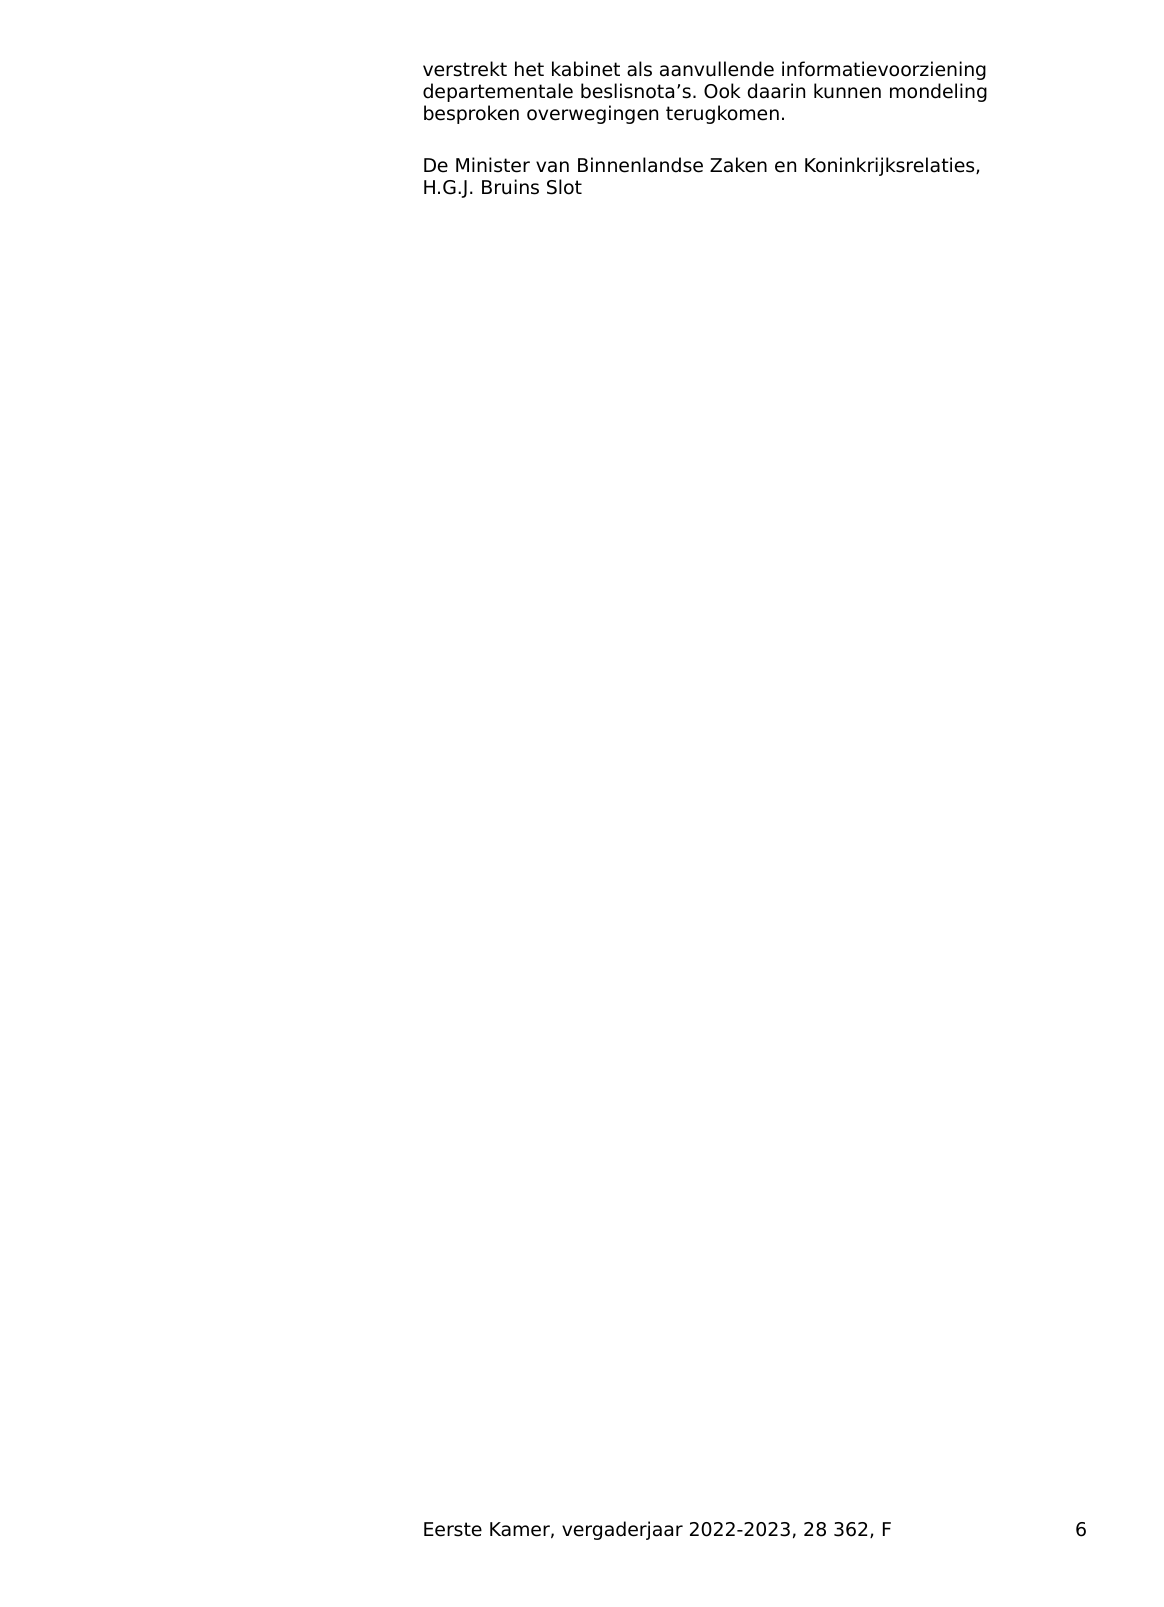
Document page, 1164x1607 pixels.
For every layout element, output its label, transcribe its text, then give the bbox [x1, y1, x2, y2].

text De Minister van Binnenlandse Zaken en Koninkrijksrelaties, H.G.J. Bruins Slot [422, 155, 1087, 199]
text verstrekt het kabinet als aanvullende informatievoorziening departementale beslisnota’s. Ook daarin kunnen mondeling besproken overwegingen terugkomen. [422, 59, 1087, 125]
